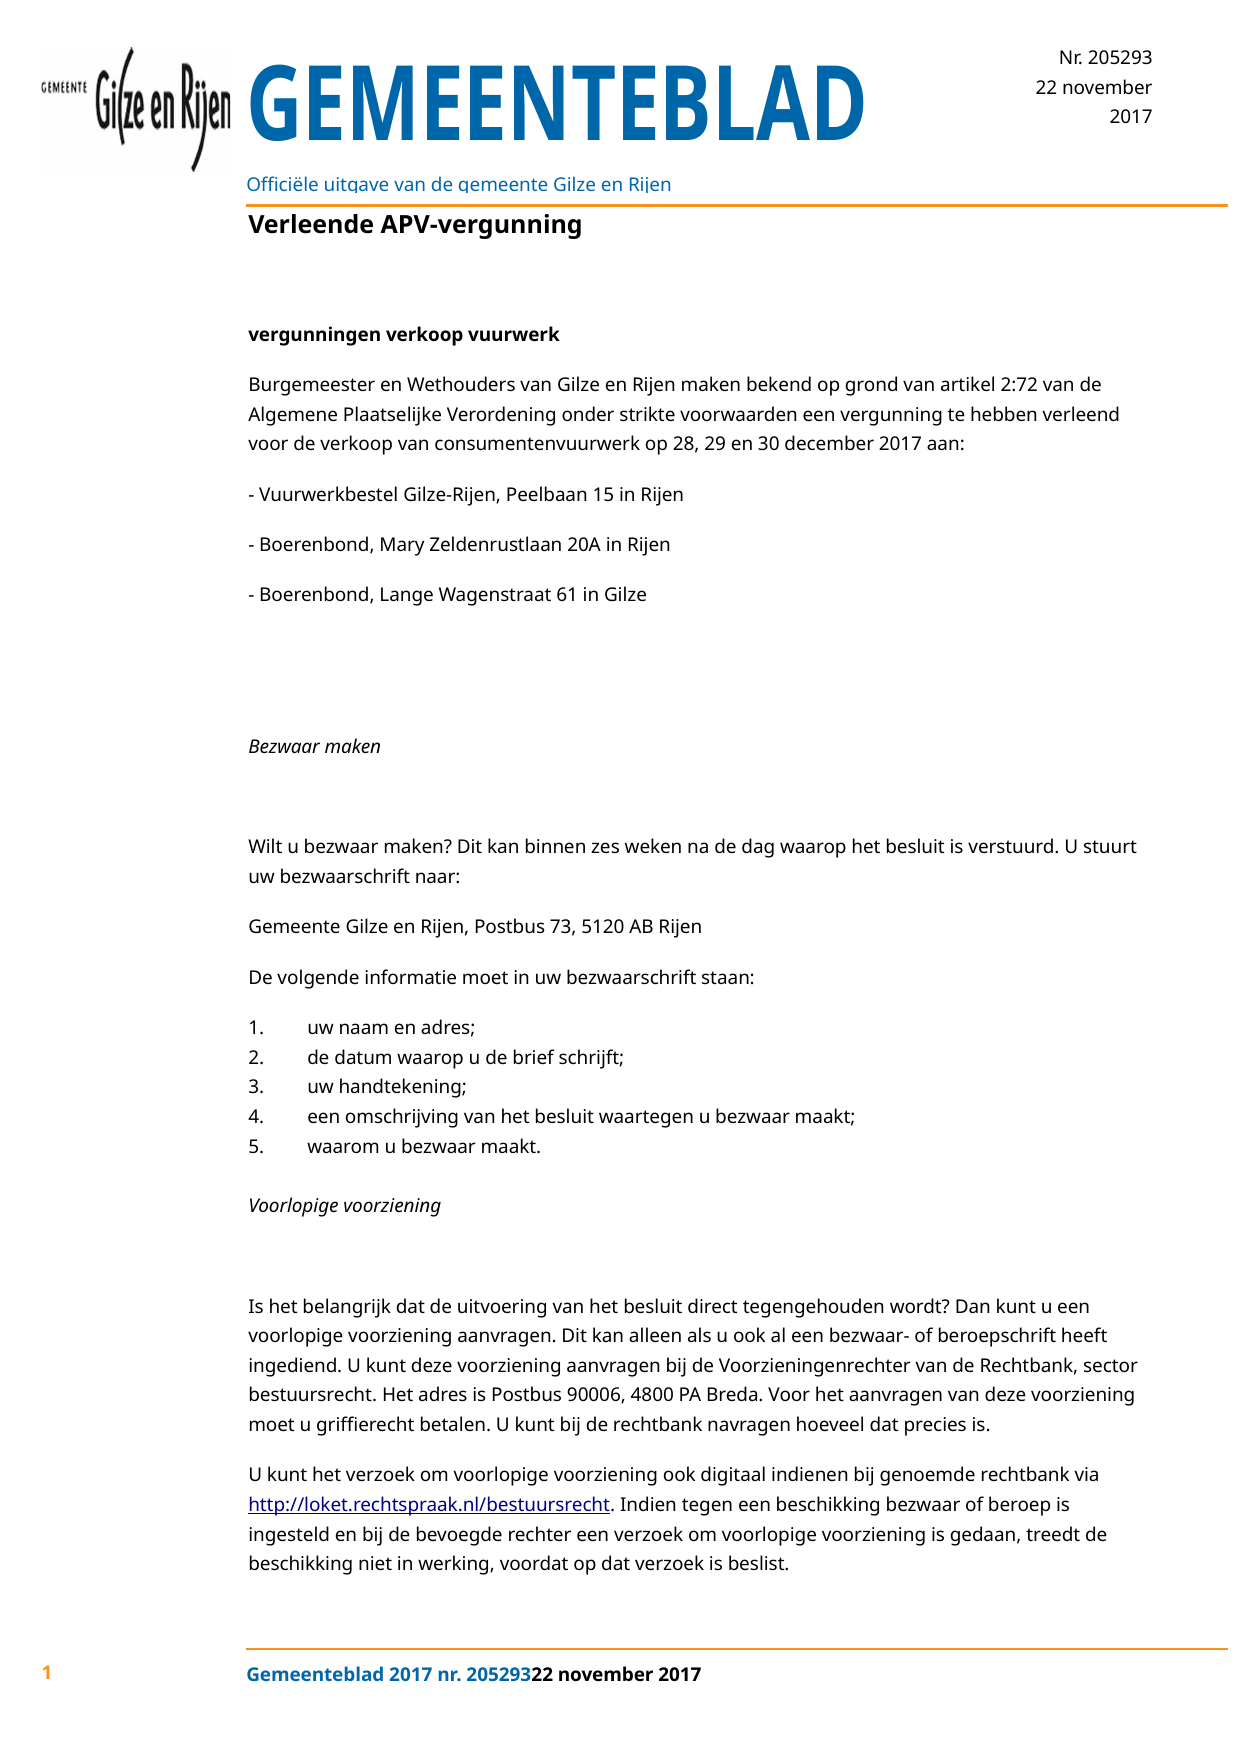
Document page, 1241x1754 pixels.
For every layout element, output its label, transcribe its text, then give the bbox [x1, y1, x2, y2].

text Verleende APV-vergunning [248, 207, 1152, 241]
text De volgende informatie moet in uw bezwaarschrift staan: [248, 964, 1152, 990]
list waarom u bezwaar maakt. [248, 1133, 1152, 1158]
list een omschrijving van het besluit waartegen u bezwaar maakt; [248, 1103, 1152, 1129]
text vergunningen verkoop vuurwerk [248, 321, 1152, 346]
list uw naam en adres; [248, 1014, 1152, 1040]
text Wilt u bezwaar maken? Dit kan binnen zes weken na de dag waarop het besluit is verstuurd. U stuurt uw bezwaarschrift naar: [248, 834, 1152, 889]
text Is het belangrijk dat de uitvoering van het besluit direct tegengehouden wordt? Dan kunt u een voorlopige voorziening aanvragen. Dit kan alleen als u ook al een bezwaar- of beroepschrift heeft ingediend. U kunt deze voorziening aanvragen bij de Voorzieningenrechter van de Rechtbank, sector bestuursrecht. Het adres is Postbus 90006, 4800 PA Breda. Voor het aanvragen van deze voorziening moet u griffierecht betalen. U kunt bij de rechtbank navragen hoeveel dat precies is. [248, 1293, 1152, 1437]
list uw handtekening; [248, 1074, 1152, 1099]
text - Boerenbond, Mary Zeldenrustlaan 20A in Rijen [248, 531, 1152, 557]
list de datum waarop u de brief schrijft; [248, 1044, 1152, 1070]
text Burgemeester en Wethouders van Gilze en Rijen maken bekend op grond van artikel 2:72 van de Algemene Plaatselijke Verordening onder strikte voorwaarden een vergunning te hebben verleend voor de verkoop van consumentenvuurwerk op 28, 29 en 30 december 2017 aan: [248, 371, 1152, 456]
text Gemeente Gilze en Rijen, Postbus 73, 5120 AB Rijen [248, 914, 1152, 939]
text Bezwaar maken [248, 733, 1152, 758]
text - Vuurwerkbestel Gilze-Rijen, Peelbaan 15 in Rijen [248, 481, 1152, 506]
text - Boerenbond, Lange Wagenstraat 61 in Gilze [248, 582, 1152, 607]
text Voorlopige voorziening [248, 1192, 1152, 1218]
text U kunt het verzoek om voorlopige voorziening ook digitaal indienen bij genoemde rechtbank via http://loket.rechtspraak.nl/bestuursrecht. Indien tegen een beschikking bezwaar of beroep is ingesteld en bij de bevoegde rechter een verzoek om voorlopige voorziening is gedaan, treedt de beschikking niet in werking, voordat op dat verzoek is beslist. [248, 1462, 1152, 1576]
picture [41, 47, 231, 172]
